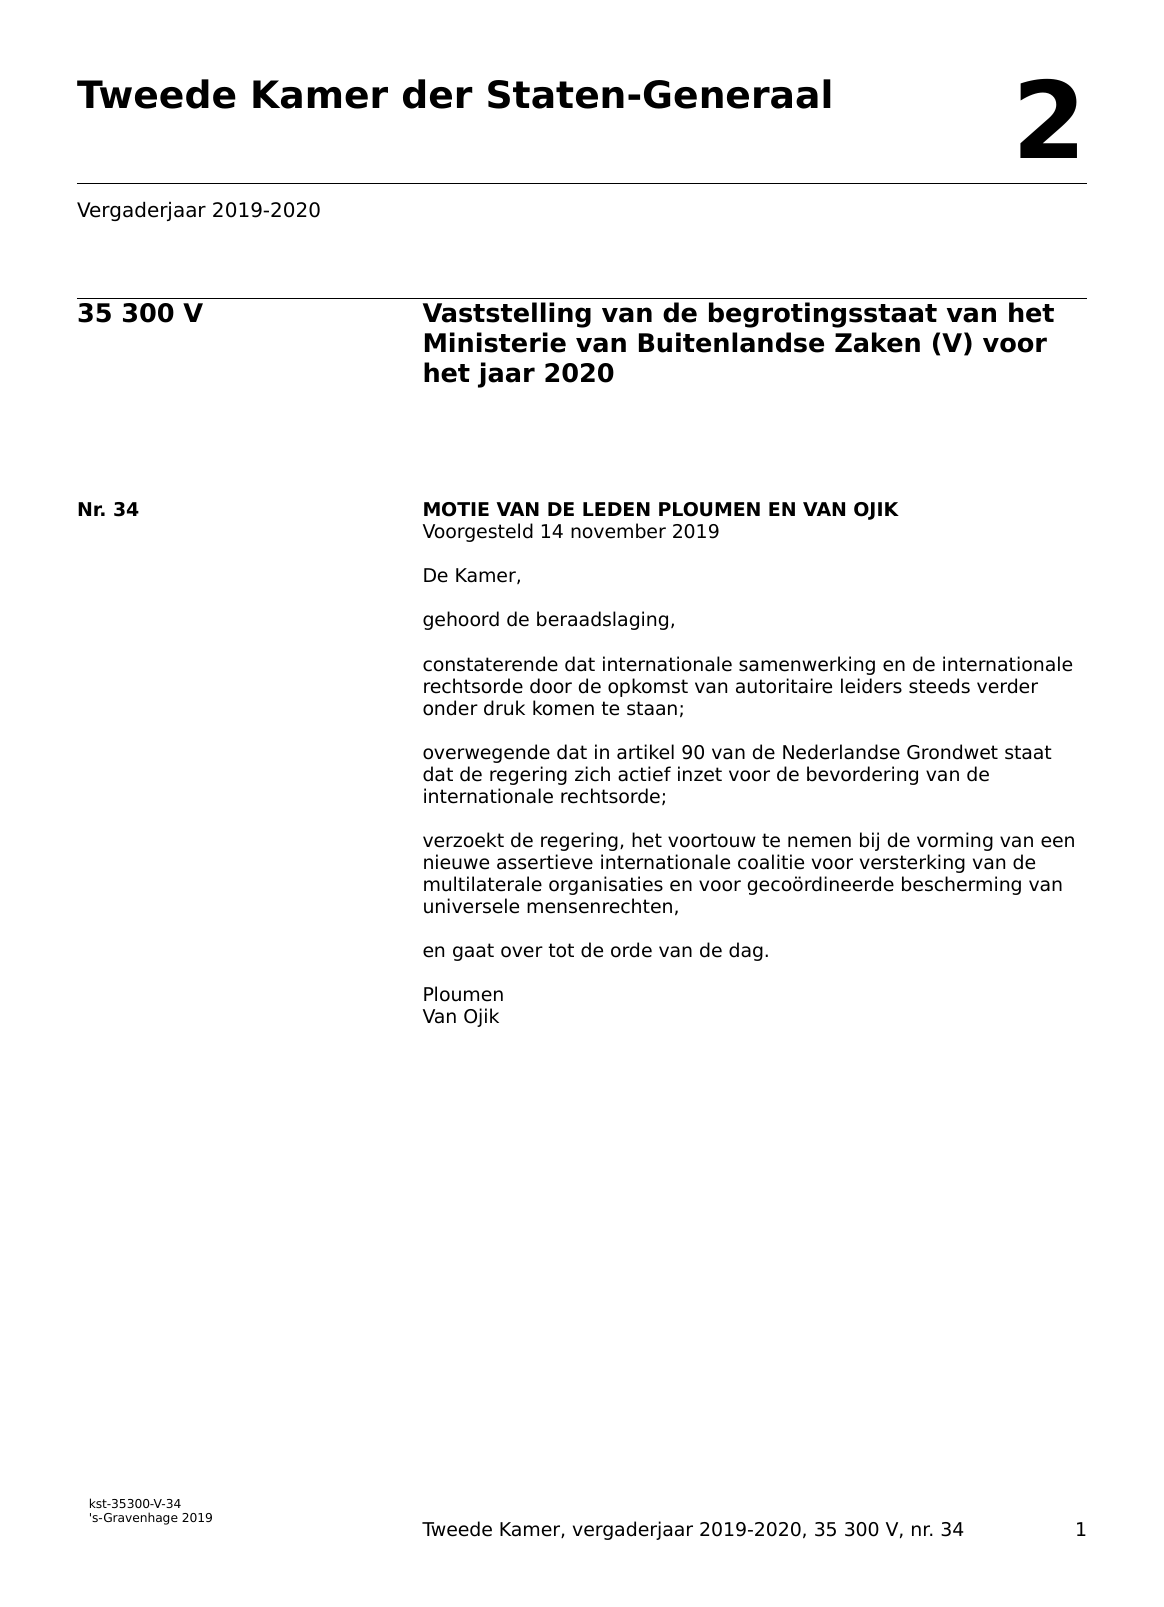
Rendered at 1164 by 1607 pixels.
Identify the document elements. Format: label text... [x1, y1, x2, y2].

table_cell Vergaderjaar 2019-2020 [77, 184, 1087, 298]
text verzoekt de regering, het voortouw te nemen bij de vorming van een nieuwe assertieve internationale coalitie voor versterking van de multilaterale organisaties en voor gecoördineerde bescherming van universele mensenrechten, [422, 830, 1087, 918]
text 's-Gravenhage 2019 [88, 1511, 323, 1525]
text constaterende dat internationale samenwerking en de internationale rechtsorde door de opkomst van autoritaire leiders steeds verder onder druk komen te staan; [422, 653, 1087, 719]
text gehoord de beraadslaging, [422, 609, 1087, 631]
text overwegende dat in artikel 90 van de Nederlandse Grondwet staat dat de regering zich actief inzet voor de bevordering van de internationale rechtsorde; [422, 742, 1087, 808]
subtitle Nr. 34 MOTIE VAN DE LEDEN PLOUMEN EN VAN OJIK [77, 499, 1087, 521]
text Van Ojik [422, 1006, 1087, 1028]
text De Kamer, [422, 565, 1087, 587]
text kst-35300-V-34 [88, 1497, 323, 1511]
table_header 2 [886, 59, 1087, 183]
subtitle 35 300 V Vaststelling van de begrotingsstaat van het Ministerie van Buitenlandse Zaken (V) voor het jaar 2020 [77, 299, 1087, 388]
text Ploumen [422, 984, 1087, 1006]
text Voorgesteld 14 november 2019 [422, 521, 1087, 543]
text en gaat over tot de orde van de dag. [422, 940, 1087, 962]
table_header Tweede Kamer der Staten-Generaal [77, 59, 886, 183]
